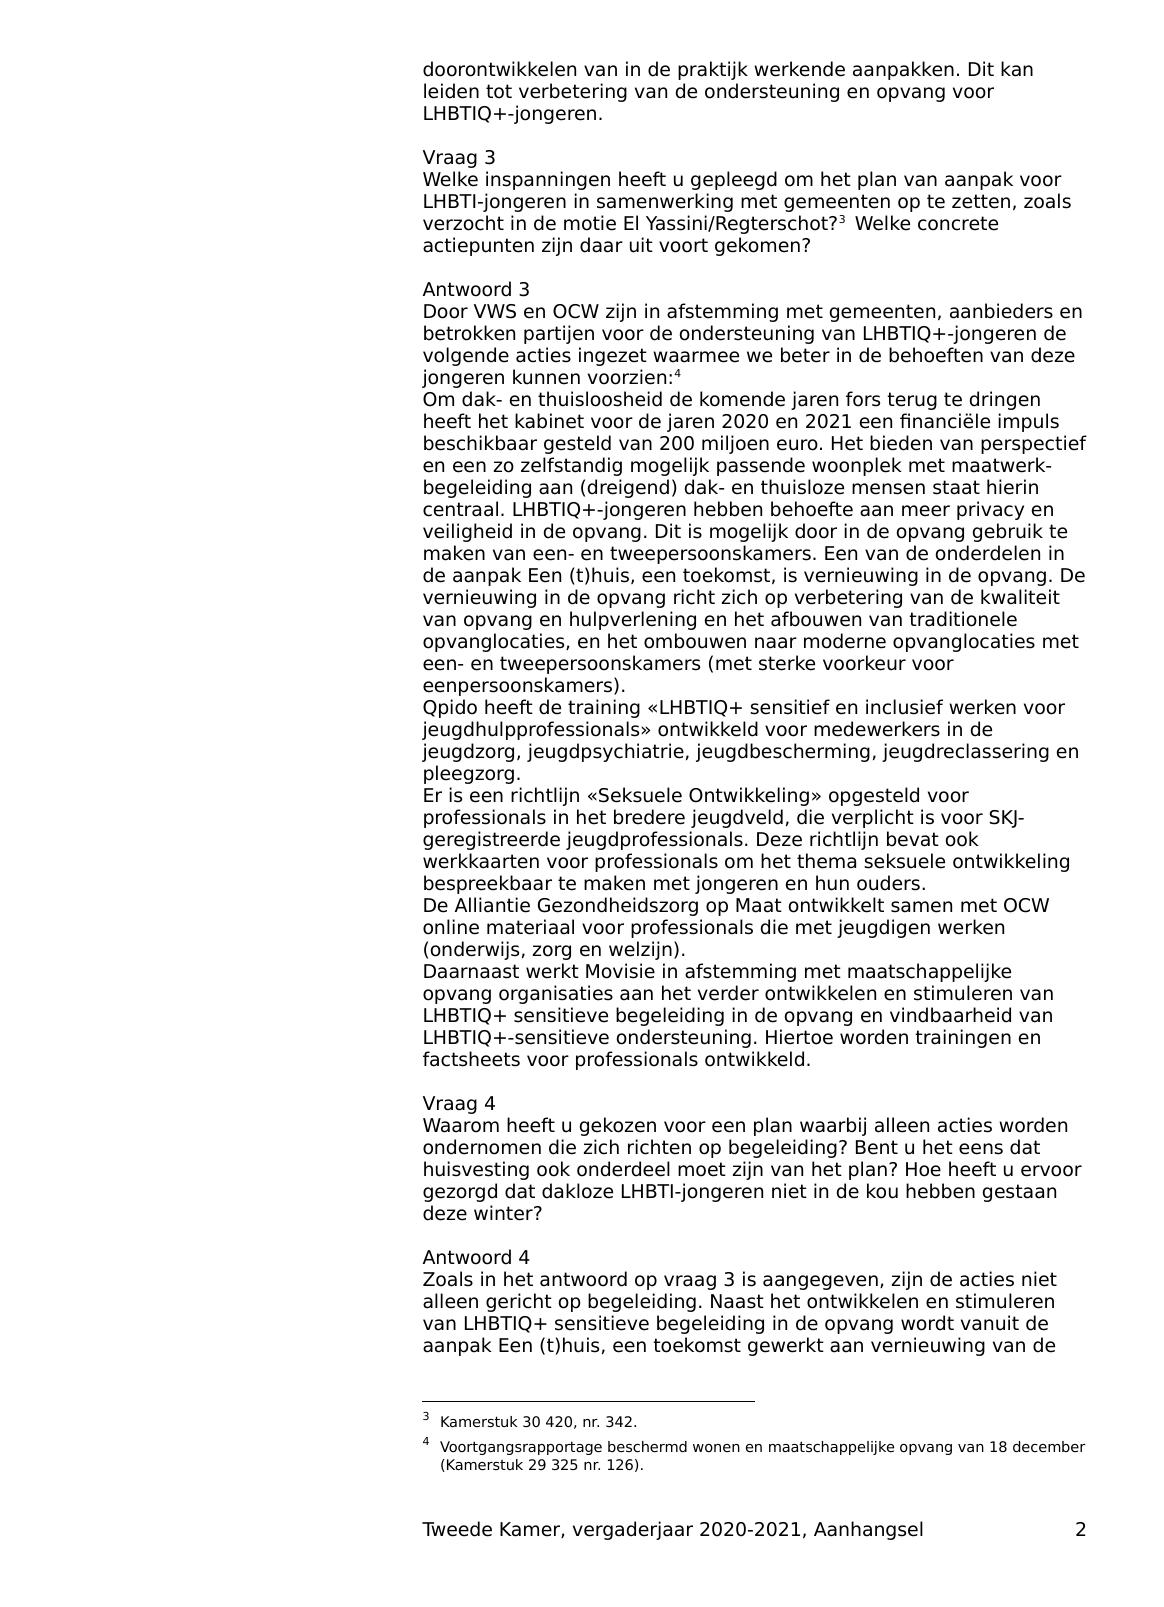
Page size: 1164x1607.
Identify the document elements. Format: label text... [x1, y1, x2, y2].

text Antwoord 3 [422, 279, 1087, 301]
text Zoals in het antwoord op vraag 3 is aangegeven, zijn de acties niet alleen gericht op begeleiding. Naast het ontwikkelen en stimuleren van LHBTIQ+ sensitieve begeleiding in de opvang wordt vanuit de aanpak Een (t)huis, een toekomst gewerkt aan vernieuwing van de [422, 1269, 1087, 1357]
text doorontwikkelen van in de praktijk werkende aanpakken. Dit kan leiden tot verbetering van de ondersteuning en opvang voor LHBTIQ+-jongeren. [422, 59, 1087, 125]
text Om dak- en thuisloosheid de komende jaren fors terug te dringen heeft het kabinet voor de jaren 2020 en 2021 een financiële impuls beschikbaar gesteld van 200 miljoen euro. Het bieden van perspectief en een zo zelfstandig mogelijk passende woonplek met maatwerk-begeleiding aan (dreigend) dak- en thuisloze mensen staat hierin centraal. LHBTIQ+-jongeren hebben behoefte aan meer privacy en veiligheid in de opvang. Dit is mogelijk door in de opvang gebruik te maken van een- en tweepersoonskamers. Een van de onderdelen in de aanpak Een (t)huis, een toekomst, is vernieuwing in de opvang. De vernieuwing in de opvang richt zich op verbetering van de kwaliteit van opvang en hulpverlening en het afbouwen van traditionele opvanglocaties, en het ombouwen naar moderne opvanglocaties met een- en tweepersoonskamers (met sterke voorkeur voor eenpersoonskamers). [422, 389, 1087, 697]
text Er is een richtlijn «Seksuele Ontwikkeling» opgesteld voor professionals in het bredere jeugdveld, die verplicht is voor SKJ-geregistreerde jeugdprofessionals. Deze richtlijn bevat ook werkkaarten voor professionals om het thema seksuele ontwikkeling bespreekbaar te maken met jongeren en hun ouders. [422, 785, 1087, 895]
text Daarnaast werkt Movisie in afstemming met maatschappelijke opvang organisaties aan het verder ontwikkelen en stimuleren van LHBTIQ+ sensitieve begeleiding in de opvang en vindbaarheid van LHBTIQ+-sensitieve ondersteuning. Hiertoe worden trainingen en factsheets voor professionals ontwikkeld. [422, 961, 1087, 1071]
text Vraag 3 [422, 147, 1087, 169]
text Welke inspanningen heeft u gepleegd om het plan van aanpak voor LHBTI-jongeren in samenwerking met gemeenten op te zetten, zoals verzocht in de motie El Yassini/Regterschot? Welke concrete actiepunten zijn daar uit voort gekomen? [422, 169, 1087, 257]
text De Alliantie Gezondheidszorg op Maat ontwikkelt samen met OCW online materiaal voor professionals die met jeugdigen werken (onderwijs, zorg en welzijn). [422, 895, 1087, 961]
text Antwoord 4 [422, 1247, 1087, 1269]
text Door VWS en OCW zijn in afstemming met gemeenten, aanbieders en betrokken partijen voor de ondersteuning van LHBTIQ+-jongeren de volgende acties ingezet waarmee we beter in de behoeften van deze jongeren kunnen voorzien: [422, 301, 1087, 389]
text Voortgangsrapportage beschermd wonen en maatschappelijke opvang van 18 december (Kamerstuk 29 325 nr. 126). [422, 1435, 1087, 1474]
text Qpido heeft de training «LHBTIQ+ sensitief en inclusief werken voor jeugdhulpprofessionals» ontwikkeld voor medewerkers in de jeugdzorg, jeugdpsychiatrie, jeugdbescherming, jeugdreclassering en pleegzorg. [422, 697, 1087, 785]
text Waarom heeft u gekozen voor een plan waarbij alleen acties worden ondernomen die zich richten op begeleiding? Bent u het eens dat huisvesting ook onderdeel moet zijn van het plan? Hoe heeft u ervoor gezorgd dat dakloze LHBTI-jongeren niet in de kou hebben gestaan deze winter? [422, 1115, 1087, 1224]
text Kamerstuk 30 420, nr. 342. [422, 1410, 1087, 1432]
text Vraag 4 [422, 1093, 1087, 1115]
